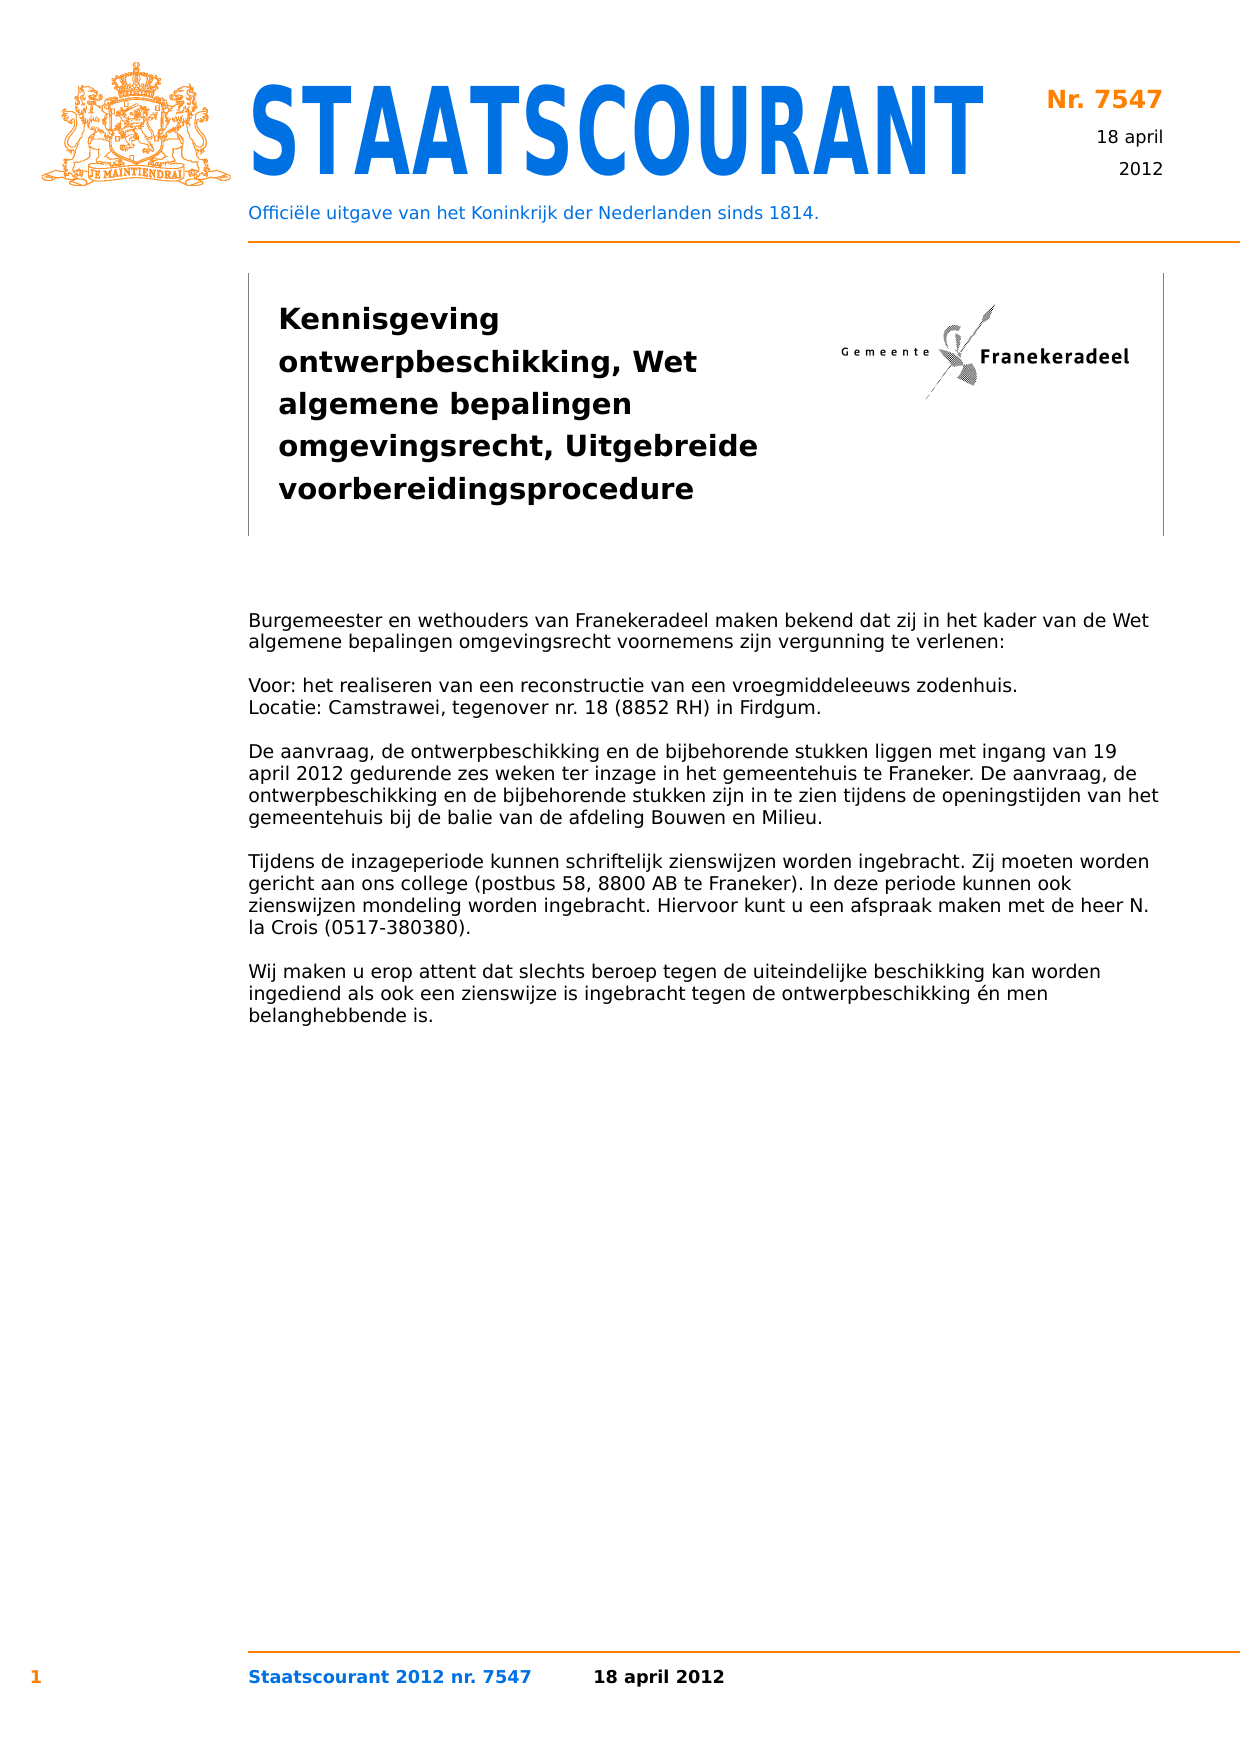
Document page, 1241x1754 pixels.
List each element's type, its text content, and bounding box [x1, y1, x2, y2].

table_header STAATSCOURANT [248, 62, 998, 203]
table_header Nr. 7547 [998, 62, 1240, 121]
text Tijdens de inzageperiode kunnen schriftelijk zienswijzen worden ingebracht. Zij moeten worden gericht aan ons college (postbus 58, 8800 AB te Franeker). In deze periode kunnen ook zienswijzen mondeling worden ingebracht. Hiervoor kunt u een afspraak maken met de heer N. la Crois (0517-380380). [248, 851, 1163, 939]
picture [838, 302, 1134, 403]
text De aanvraag, de ontwerpbeschikking en de bijbehorende stukken liggen met ingang van 19 april 2012 gedurende zes weken ter inzage in het gemeentehuis te Franeker. De aanvraag, de ontwerpbeschikking en de bijbehorende stukken zijn in te zien tijdens de openingstijden van het gemeentehuis bij de balie van de afdeling Bouwen en Milieu. [248, 741, 1163, 829]
table_header [25, 62, 248, 241]
picture [41, 62, 231, 186]
table_cell 2012 [998, 153, 1240, 203]
text Locatie: Camstrawei, tegenover nr. 18 (8852 RH) in Firdgum. [248, 697, 1163, 719]
text Burgemeester en wethouders van Franekeradeel maken bekend dat zij in het kader van de Wet algemene bepalingen omgevingsrecht voornemens zijn vergunning te verlenen: [248, 609, 1163, 653]
subtitle Kennisgeving ontwerpbeschikking, Wet algemene bepalingen omgevingsrecht, Uitgebreide voorbereidingsprocedure [249, 273, 1163, 536]
table_cell 18 april [998, 121, 1240, 153]
text Voor: het realiseren van een reconstructie van een vroegmiddeleeuws zodenhuis. [248, 675, 1163, 697]
text Wij maken u erop attent dat slechts beroep tegen de uiteindelijke beschikking kan worden ingediend als ook een zienswijze is ingebracht tegen de ontwerpbeschikking én men belanghebbende is. [248, 961, 1163, 1027]
table_cell Officiële uitgave van het Koninkrijk der Nederlanden sinds 1814. [248, 203, 1240, 241]
